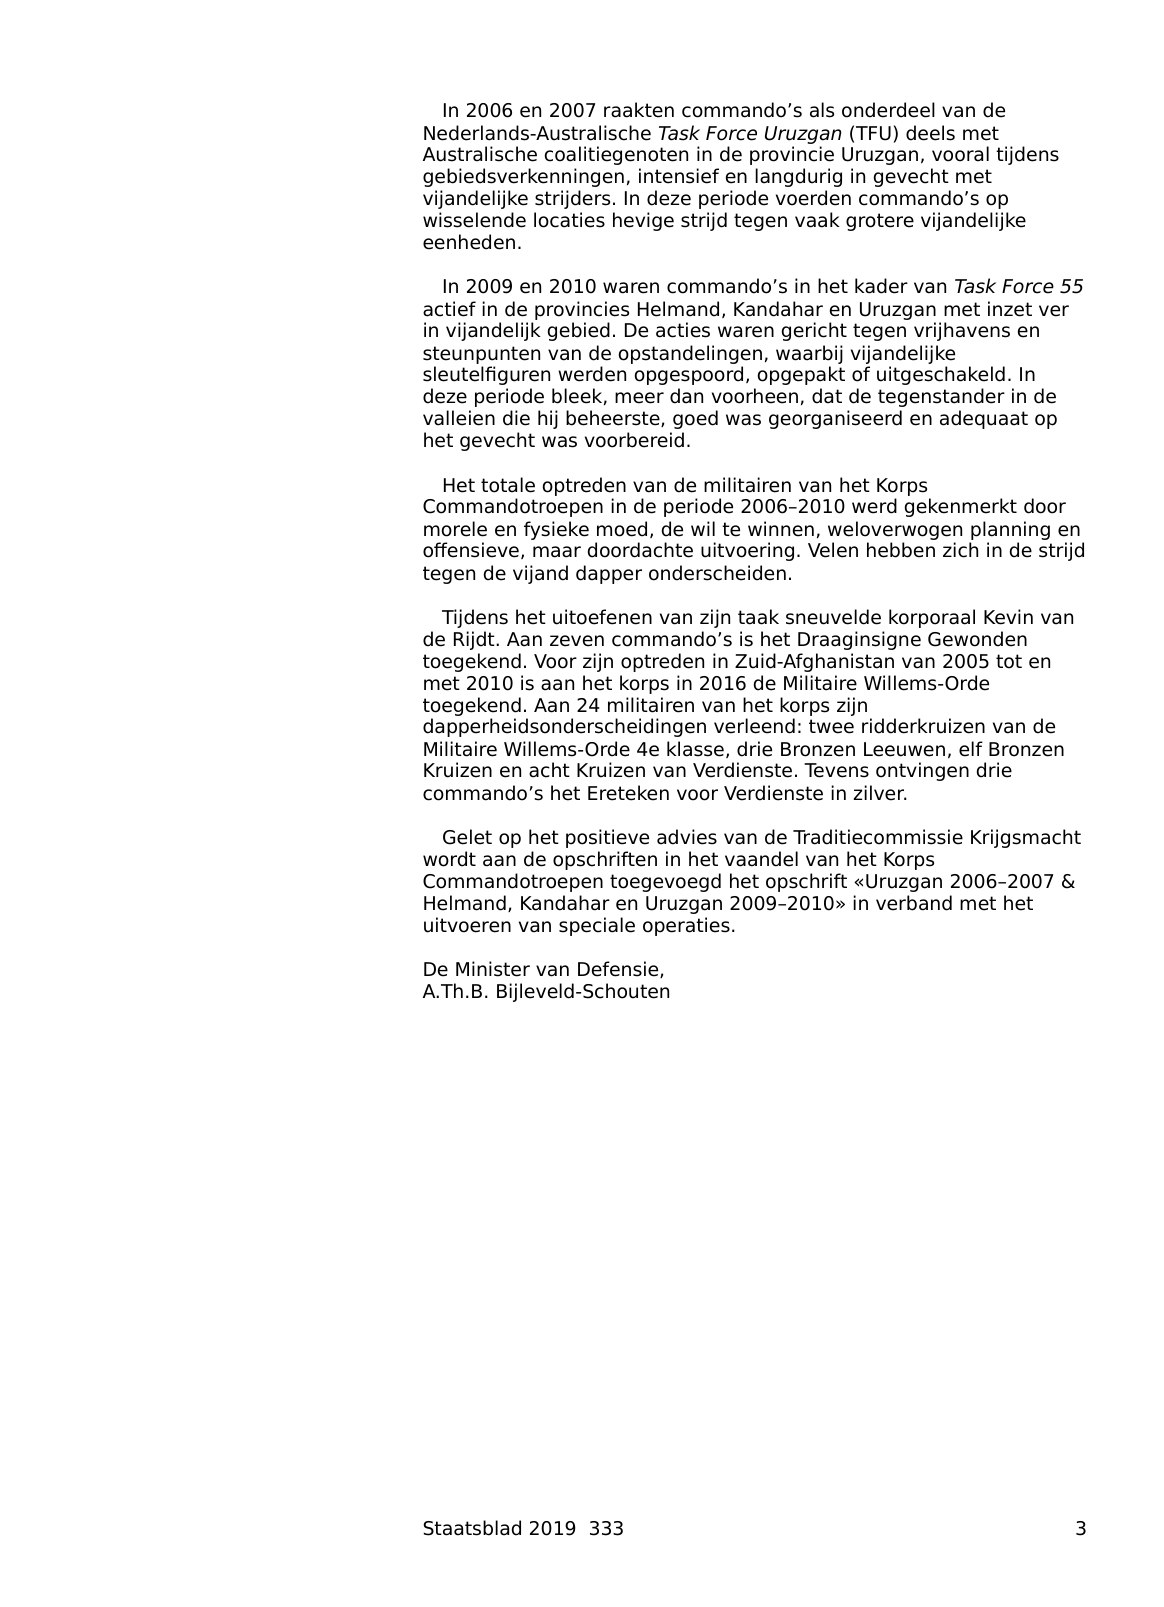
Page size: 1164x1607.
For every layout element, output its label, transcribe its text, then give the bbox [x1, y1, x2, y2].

text In 2006 en 2007 raakten commando’s als onderdeel van de Nederlands-Australische Task Force Uruzgan (TFU) deels met Australische coalitiegenoten in de provincie Uruzgan, vooral tijdens gebiedsverkenningen, intensief en langdurig in gevecht met vijandelijke strijders. In deze periode voerden commando’s op wisselende locaties hevige strijd tegen vaak grotere vijandelijke eenheden. [422, 100, 1087, 254]
text Tijdens het uitoefenen van zijn taak sneuvelde korporaal Kevin van de Rijdt. Aan zeven commando’s is het Draaginsigne Gewonden toegekend. Voor zijn optreden in Zuid-Afghanistan van 2005 tot en met 2010 is aan het korps in 2016 de Militaire Willems-Orde toegekend. Aan 24 militairen van het korps zijn dapperheidsonderscheidingen verleend: twee ridderkruizen van de Militaire Willems-Orde 4e klasse, drie Bronzen Leeuwen, elf Bronzen Kruizen en acht Kruizen van Verdienste. Tevens ontvingen drie commando’s het Ereteken voor Verdienste in zilver. [422, 607, 1087, 804]
text In 2009 en 2010 waren commando’s in het kader van Task Force 55 actief in de provincies Helmand, Kandahar en Uruzgan met inzet ver in vijandelijk gebied. De acties waren gericht tegen vrijhavens en steunpunten van de opstandelingen, waarbij vijandelijke sleutelfiguren werden opgespoord, opgepakt of uitgeschakeld. In deze periode bleek, meer dan voorheen, dat de tegenstander in de valleien die hij beheerste, goed was georganiseerd en adequaat op het gevecht was voorbereid. [422, 276, 1087, 452]
text Gelet op het positieve advies van de Traditiecommissie Krijgsmacht wordt aan de opschriften in het vaandel van het Korps Commandotroepen toegevoegd het opschrift «Uruzgan 2006–2007 & Helmand, Kandahar en Uruzgan 2009–2010» in verband met het uitvoeren van speciale operaties. [422, 827, 1087, 936]
text Het totale optreden van de militairen van het Korps Commandotroepen in de periode 2006–2010 werd gekenmerkt door morele en fysieke moed, de wil te winnen, weloverwogen planning en offensieve, maar doordachte uitvoering. Velen hebben zich in de strijd tegen de vijand dapper onderscheiden. [422, 474, 1087, 584]
text De Minister van Defensie, A.Th.B. Bijleveld-Schouten [422, 959, 1087, 1003]
